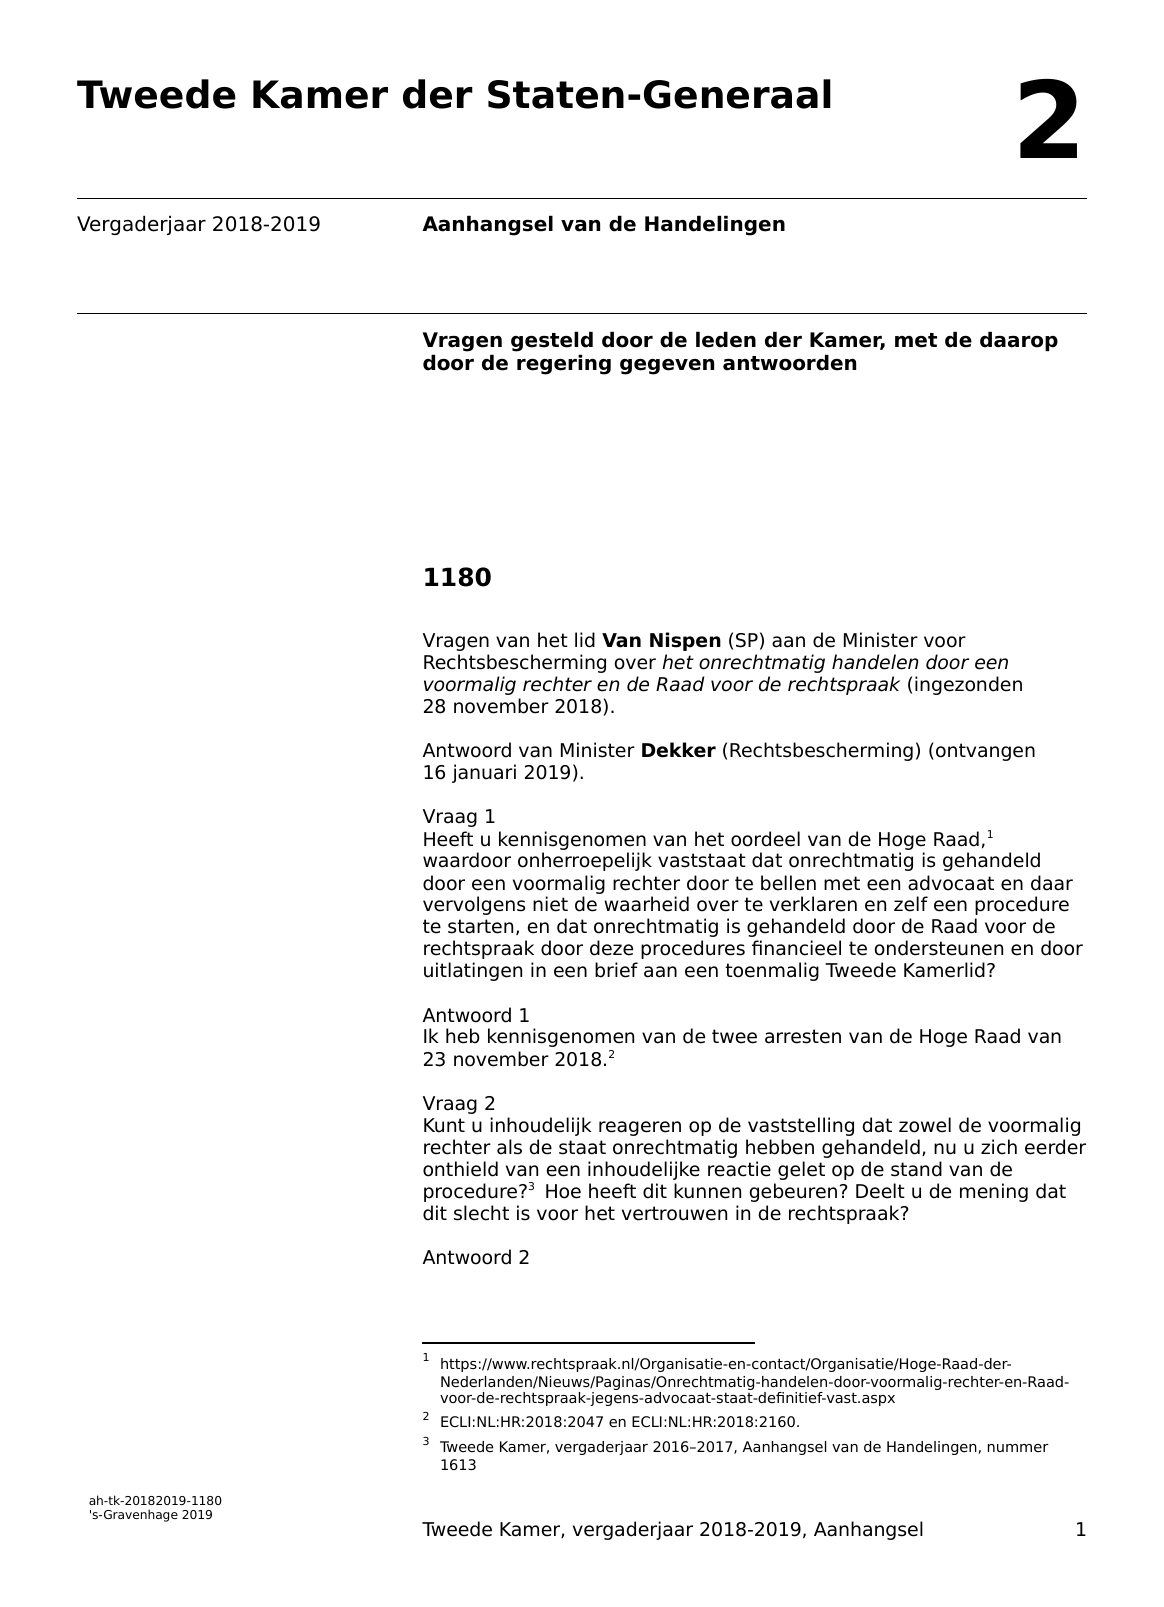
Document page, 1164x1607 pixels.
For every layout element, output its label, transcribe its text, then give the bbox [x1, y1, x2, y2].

text Vraag 1 [422, 806, 1087, 828]
table_cell Vragen gesteld door de leden der Kamer, met de daarop door de regering gegeven antwoorden [422, 314, 1087, 375]
table_header 2 [886, 59, 1087, 198]
text Antwoord 1 [422, 1004, 1087, 1026]
table_cell Aanhangsel van de Handelingen [422, 199, 1087, 313]
table_header Tweede Kamer der Staten-Generaal [77, 59, 886, 198]
text Kunt u inhoudelijk reageren op de vaststelling dat zowel de voormalig rechter als de staat onrechtmatig hebben gehandeld, nu u zich eerder onthield van een inhoudelijke reactie gelet op de stand van de procedure? Hoe heeft dit kunnen gebeuren? Deelt u de mening dat dit slecht is voor het vertrouwen in de rechtspraak? [422, 1114, 1087, 1224]
table_cell [77, 314, 422, 375]
text ECLI:NL:HR:2018:2047 en ECLI:NL:HR:2018:2160. [422, 1410, 1087, 1432]
text Vraag 2 [422, 1093, 1087, 1114]
text 's-Gravenhage 2019 [88, 1508, 323, 1522]
text https://www.rechtspraak.nl/Organisatie-en-contact/Organisatie/Hoge-Raad-der-Nederlanden/Nieuws/Paginas/Onrechtmatig-handelen-door-voormalig-rechter-en-Raad-voor-de-rechtspraak-jegens-advocaat-staat-definitief-vast.aspx [422, 1352, 1087, 1407]
text Vragen van het lid Van Nispen (SP) aan de Minister voor Rechtsbescherming over het onrechtmatig handelen door een voormalig rechter en de Raad voor de rechtspraak (ingezonden 28 november 2018). [422, 630, 1087, 718]
text Heeft u kennisgenomen van het oordeel van de Hoge Raad, waardoor onherroepelijk vaststaat dat onrechtmatig is gehandeld door een voormalig rechter door te bellen met een advocaat en daar vervolgens niet de waarheid over te verklaren en zelf een procedure te starten, en dat onrechtmatig is gehandeld door de Raad voor de rechtspraak door deze procedures financieel te ondersteunen en door uitlatingen in een brief aan een toenmalig Tweede Kamerlid? [422, 828, 1087, 982]
text Tweede Kamer, vergaderjaar 2016–2017, Aanhangsel van de Handelingen, nummer 1613 [422, 1435, 1087, 1474]
table_cell Vergaderjaar 2018-2019 [77, 199, 422, 313]
text Antwoord van Minister Dekker (Rechtsbescherming) (ontvangen 16 januari 2019). [422, 740, 1087, 784]
text ah-tk-20182019-1180 [88, 1494, 323, 1508]
text Ik heb kennisgenomen van de twee arresten van de Hoge Raad van 23 november 2018. [422, 1026, 1087, 1070]
text 1180 [422, 563, 1087, 592]
text Antwoord 2 [422, 1247, 1087, 1269]
